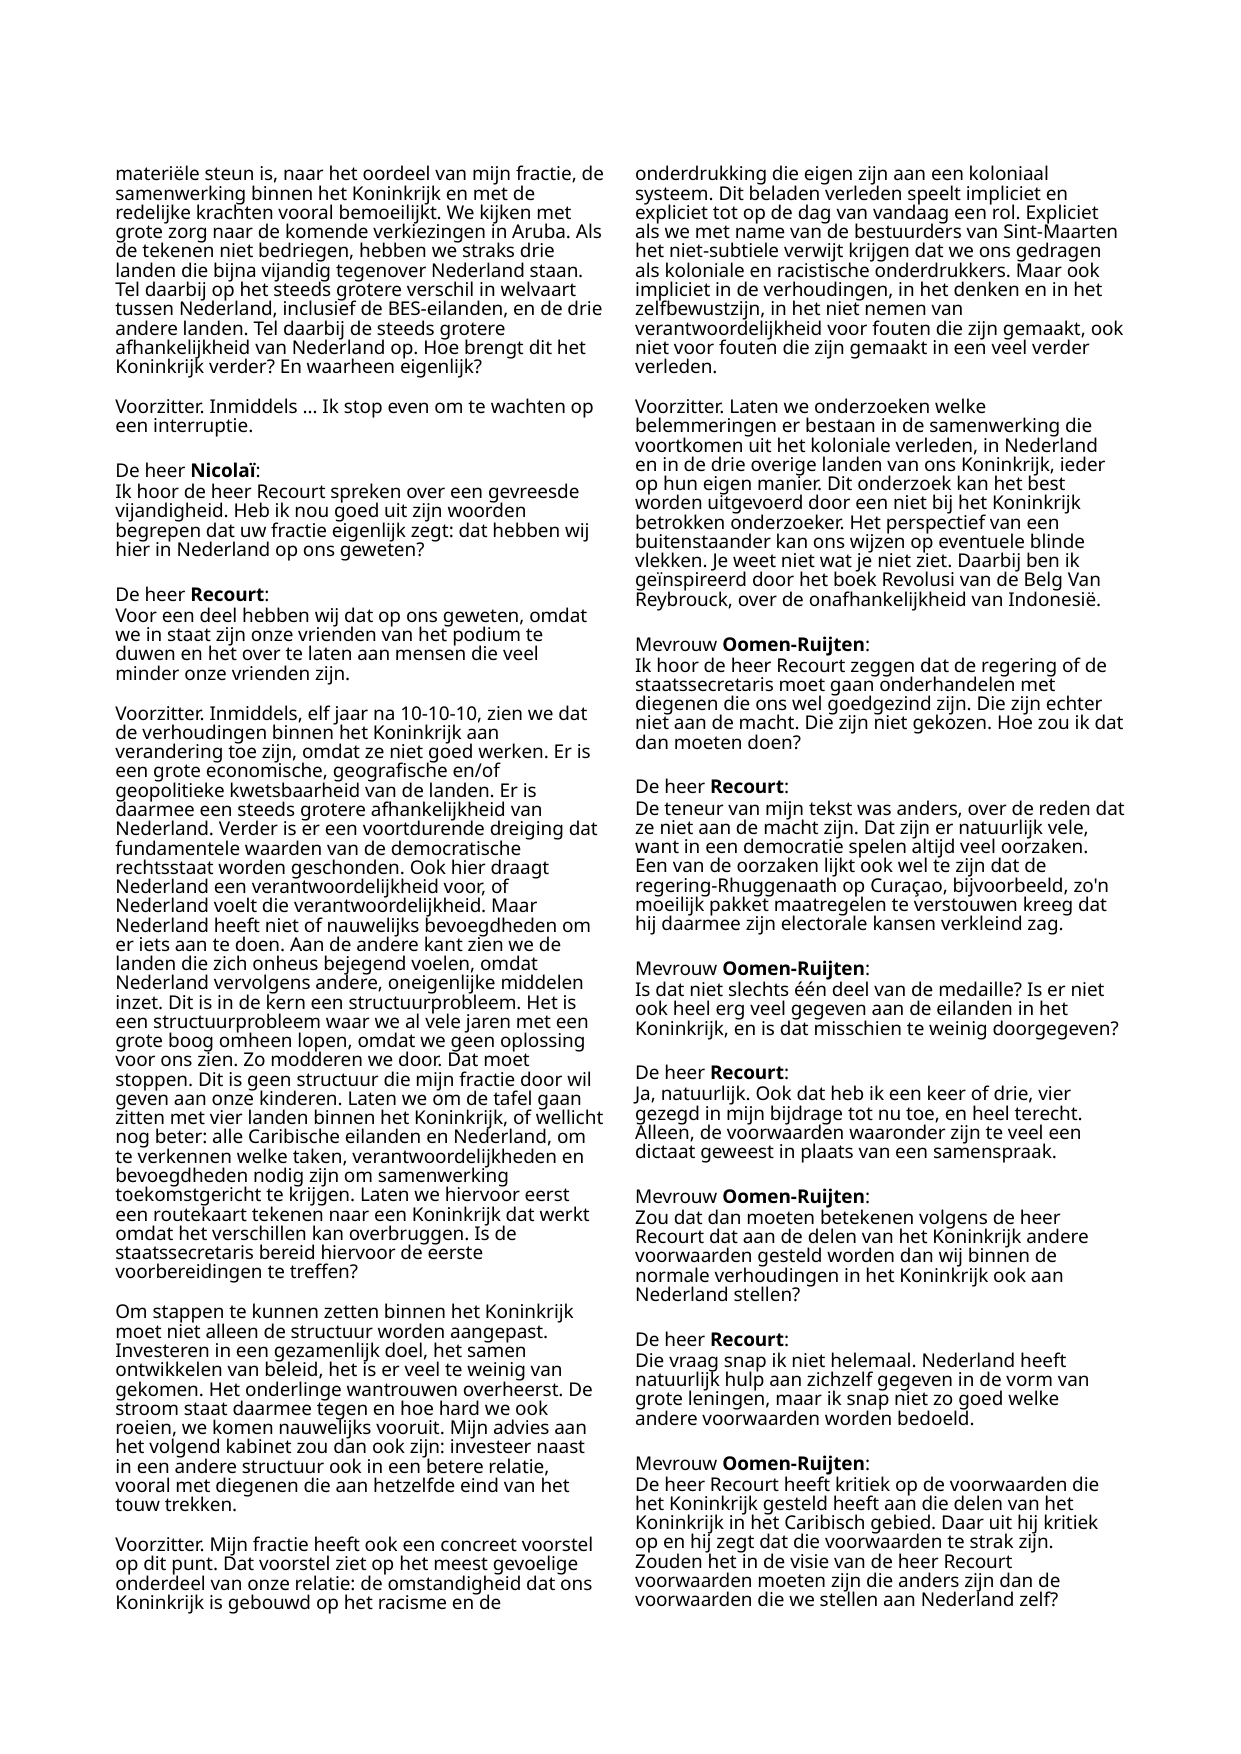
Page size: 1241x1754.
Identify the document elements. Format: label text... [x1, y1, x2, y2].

text Voor een deel hebben wij dat op ons geweten, omdat we in staat zijn onze vrienden van het podium te duwen en het over te laten aan mensen die veel minder onze vrienden zijn. [115, 607, 605, 684]
text Die vraag snap ik niet helemaal. Nederland heeft natuurlijk hulp aan zichzelf gegeven in de vorm van grote leningen, maar ik snap niet zo goed welke andere voorwaarden worden bedoeld. [635, 1352, 1125, 1429]
text Mevrouw Oomen-Ruijten: [635, 1183, 1125, 1209]
text De heer Recourt: [115, 581, 605, 607]
text Ik hoor de heer Recourt spreken over een gevreesde vijandigheid. Heb ik nou goed uit zijn woorden begrepen dat uw fractie eigenlijk zegt: dat hebben wij hier in Nederland op ons geweten? [115, 483, 605, 560]
text Zou dat dan moeten betekenen volgens de heer Recourt dat aan de delen van het Koninkrijk andere voorwaarden gesteld worden dan wij binnen de normale verhoudingen in het Koninkrijk ook aan Nederland stellen? [635, 1209, 1125, 1305]
text materiële steun is, naar het oordeel van mijn fractie, de samenwerking binnen het Koninkrijk en met de redelijke krachten vooral bemoeilijkt. We kijken met grote zorg naar de komende verkiezingen in Aruba. Als de tekenen niet bedriegen, hebben we straks drie landen die bijna vijandig tegenover Nederland staan. Tel daarbij op het steeds grotere verschil in welvaart tussen Nederland, inclusief de BES-eilanden, en de drie andere landen. Tel daarbij de steeds grotere afhankelijkheid van Nederland op. Hoe brengt dit het Koninkrijk verder? En waarheen eigenlijk? [115, 165, 605, 377]
text Voorzitter. Inmiddels, elf jaar na 10-10-10, zien we dat de verhoudingen binnen het Koninkrijk aan verandering toe zijn, omdat ze niet goed werken. Er is een grote economische, geografische en/of geopolitieke kwetsbaarheid van de landen. Er is daarmee een steeds grotere afhankelijkheid van Nederland. Verder is er een voortdurende dreiging dat fundamentele waarden van de democratische rechtsstaat worden geschonden. Ook hier draagt Nederland een verantwoordelijkheid voor, of Nederland voelt die verantwoordelijkheid. Maar Nederland heeft niet of nauwelijks bevoegdheden om er iets aan te doen. Aan de andere kant zien we de landen die zich onheus bejegend voelen, omdat Nederland vervolgens andere, oneigenlijke middelen inzet. Dit is in de kern een structuurprobleem. Het is een structuurprobleem waar we al vele jaren met een grote boog omheen lopen, omdat we geen oplossing voor ons zien. Zo modderen we door. Dat moet stoppen. Dit is geen structuur die mijn fractie door wil geven aan onze kinderen. Laten we om de tafel gaan zitten met vier landen binnen het Koninkrijk, of wellicht nog beter: alle Caribische eilanden en Nederland, om te verkennen welke taken, verantwoordelijkheden en bevoegdheden nodig zijn om samenwerking toekomstgericht te krijgen. Laten we hiervoor eerst een routekaart tekenen naar een Koninkrijk dat werkt omdat het verschillen kan overbruggen. Is de staatssecretaris bereid hiervoor de eerste voorbereidingen te treffen? [115, 704, 605, 1283]
text Om stappen te kunnen zetten binnen het Koninkrijk moet niet alleen de structuur worden aangepast. Investeren in een gezamenlijk doel, het samen ontwikkelen van beleid, het is er veel te weinig van gekomen. Het onderlinge wantrouwen overheerst. De stroom staat daarmee tegen en hoe hard we ook roeien, we komen nauwelijks vooruit. Mijn advies aan het volgend kabinet zou dan ook zijn: investeer naast in een andere structuur ook in een betere relatie, vooral met diegenen die aan hetzelfde eind van het touw trekken. [115, 1303, 605, 1515]
text De heer Nicolaï: [115, 457, 605, 483]
text Mevrouw Oomen-Ruijten: [635, 631, 1125, 657]
text Mevrouw Oomen-Ruijten: [635, 1450, 1125, 1476]
text Ik hoor de heer Recourt zeggen dat de regering of de staatssecretaris moet gaan onderhandelen met diegenen die ons wel goedgezind zijn. Die zijn echter niet aan de macht. Die zijn niet gekozen. Hoe zou ik dat dan moeten doen? [635, 657, 1125, 753]
text Voorzitter. Laten we onderzoeken welke belemmeringen er bestaan in de samenwerking die voortkomen uit het koloniale verleden, in Nederland en in de drie overige landen van ons Koninkrijk, ieder op hun eigen manier. Dit onderzoek kan het best worden uitgevoerd door een niet bij het Koninkrijk betrokken onderzoeker. Het perspectief van een buitenstaander kan ons wijzen op eventuele blinde vlekken. Je weet niet wat je niet ziet. Daarbij ben ik geïnspireerd door het boek Revolusi van de Belg Van Reybrouck, over de onafhankelijkheid van Indonesië. [635, 398, 1125, 610]
text Is dat niet slechts één deel van de medaille? Is er niet ook heel erg veel gegeven aan de eilanden in het Koninkrijk, en is dat misschien te weinig doorgegeven? [635, 981, 1125, 1039]
text De heer Recourt heeft kritiek op de voorwaarden die het Koninkrijk gesteld heeft aan die delen van het Koninkrijk in het Caribisch gebied. Daar uit hij kritiek op en hij zegt dat die voorwaarden te strak zijn. Zouden het in de visie van de heer Recourt voorwaarden moeten zijn die anders zijn dan de voorwaarden die we stellen aan Nederland zelf? [635, 1476, 1125, 1610]
text Mevrouw Oomen-Ruijten: [635, 955, 1125, 981]
text De teneur van mijn tekst was anders, over de reden dat ze niet aan de macht zijn. Dat zijn er natuurlijk vele, want in een democratie spelen altijd veel oorzaken. Een van de oorzaken lijkt ook wel te zijn dat de regering-Rhuggenaath op Curaçao, bijvoorbeeld, zo'n moeilijk pakket maatregelen te verstouwen kreeg dat hij daarmee zijn electorale kansen verkleind zag. [635, 799, 1125, 934]
text De heer Recourt: [635, 1326, 1125, 1352]
text De heer Recourt: [635, 774, 1125, 799]
text Voorzitter. Mijn fractie heeft ook een concreet voorstel op dit punt. Dat voorstel ziet op het meest gevoelige onderdeel van onze relatie: de omstandigheid dat ons Koninkrijk is gebouwd op het racisme en de [115, 1536, 605, 1613]
text onderdrukking die eigen zijn aan een koloniaal systeem. Dit beladen verleden speelt impliciet en expliciet tot op de dag van vandaag een rol. Expliciet als we met name van de bestuurders van Sint-Maarten het niet-subtiele verwijt krijgen dat we ons gedragen als koloniale en racistische onderdrukkers. Maar ook impliciet in de verhoudingen, in het denken en in het zelfbewustzijn, in het niet nemen van verantwoordelijkheid voor fouten die zijn gemaakt, ook niet voor fouten die zijn gemaakt in een veel verder verleden. [635, 165, 1125, 377]
text Ja, natuurlijk. Ook dat heb ik een keer of drie, vier gezegd in mijn bijdrage tot nu toe, en heel terecht. Alleen, de voorwaarden waaronder zijn te veel een dictaat geweest in plaats van een samenspraak. [635, 1085, 1125, 1162]
text De heer Recourt: [635, 1059, 1125, 1085]
text Voorzitter. Inmiddels … Ik stop even om te wachten op een interruptie. [115, 398, 605, 437]
